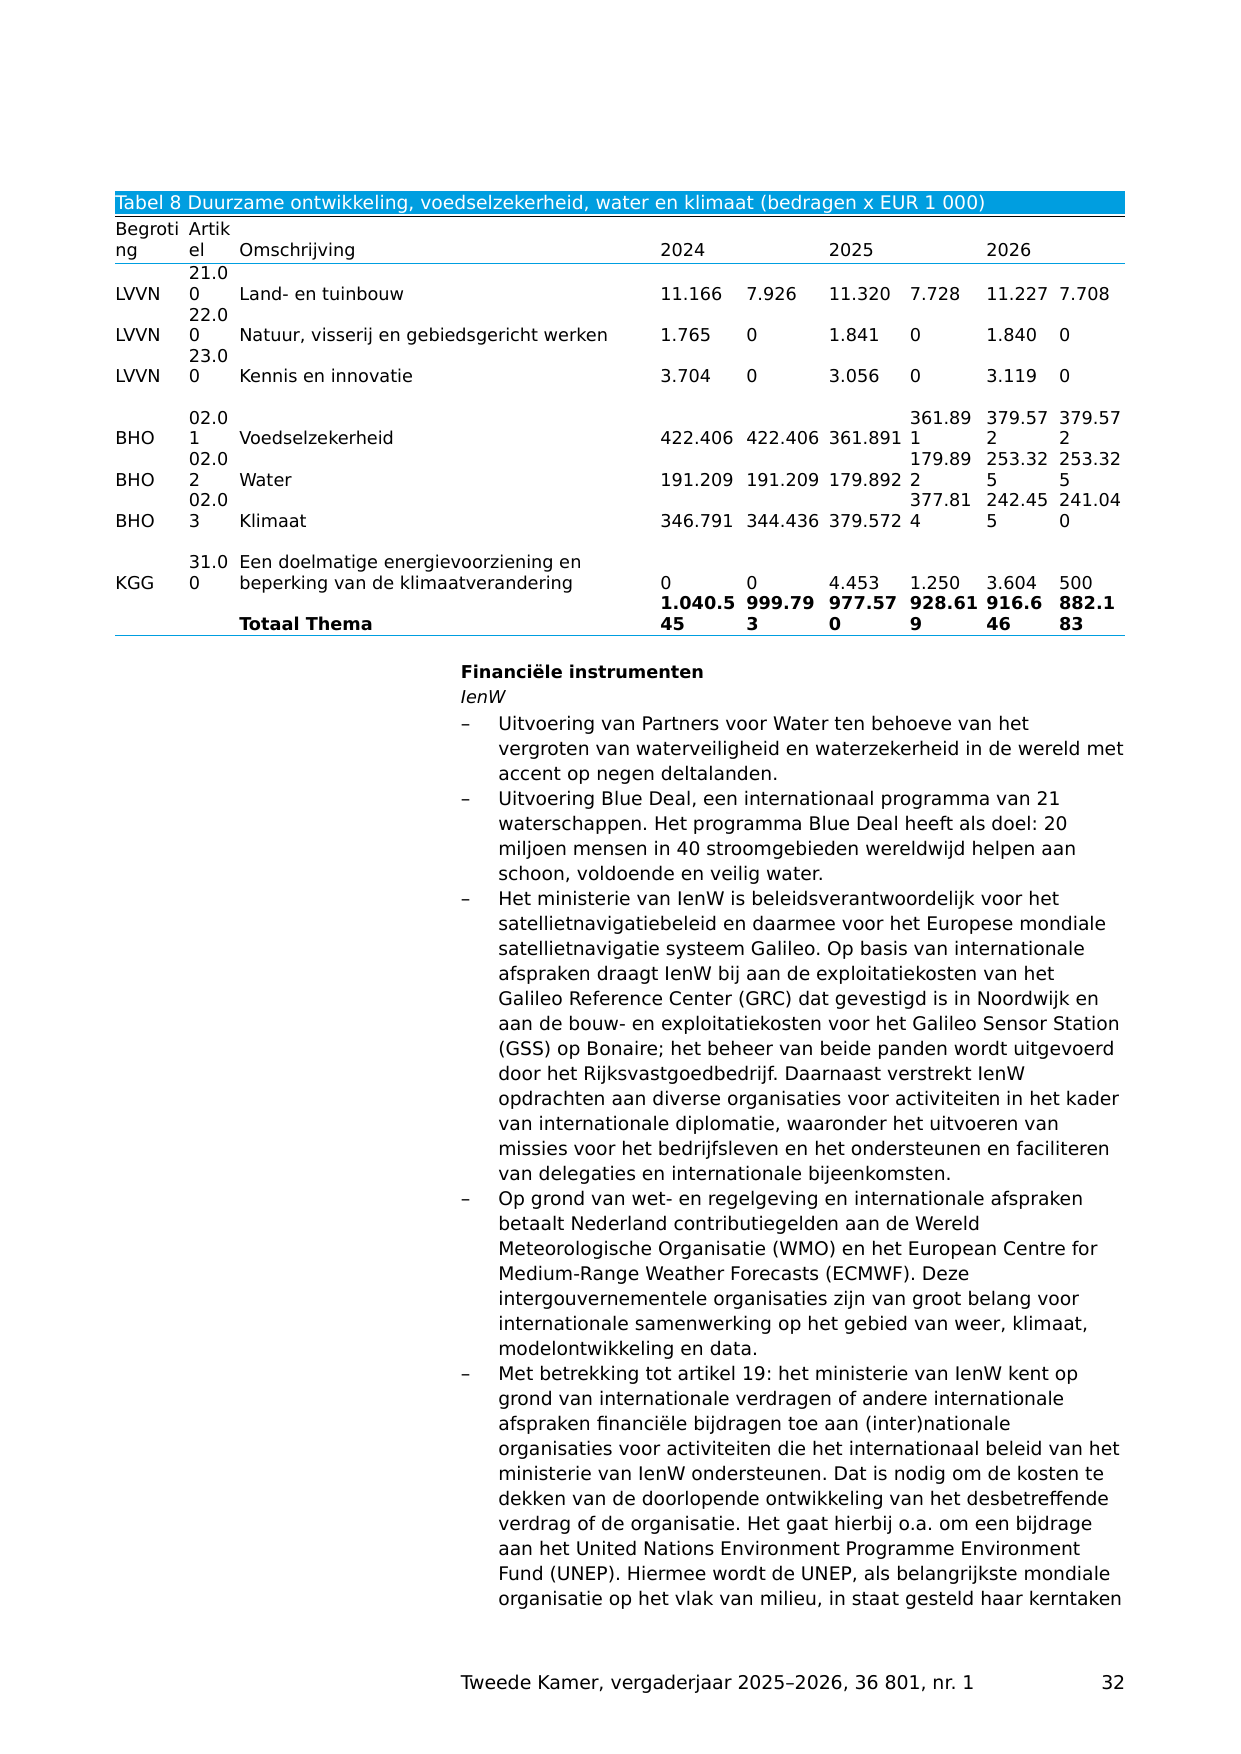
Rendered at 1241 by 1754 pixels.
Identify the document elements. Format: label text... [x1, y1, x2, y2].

table_cell 977.570 [826, 593, 907, 634]
table_cell 11.320 [826, 264, 907, 304]
table_cell 253.325 [1056, 449, 1125, 490]
table_cell Totaal Thema [236, 593, 657, 634]
table_cell 191.209 [657, 449, 743, 490]
table_cell 02.01 [186, 408, 236, 449]
table_cell 377.814 [907, 490, 983, 531]
table_cell [907, 217, 983, 263]
table_cell 3.119 [983, 346, 1056, 387]
table_cell [983, 531, 1056, 552]
table_cell 02.02 [186, 449, 236, 490]
list Uitvoering van Partners voor Water ten behoeve van het vergroten van waterveiligheid en waterzekerheid in de wereld met accent op negen deltalanden. [461, 710, 1125, 785]
table_cell Een doelmatige energievoorziening en beperking van de klimaatverandering [236, 552, 657, 593]
table_cell LVVN [115, 346, 186, 387]
table_cell [657, 387, 743, 408]
text Financiële instrumenten [461, 660, 1125, 683]
table_cell 1.840 [983, 305, 1056, 346]
table_cell [186, 593, 236, 634]
table_cell 928.619 [907, 593, 983, 634]
table_cell [983, 387, 1056, 408]
table_cell Omschrijving [236, 217, 657, 263]
table_cell 379.572 [1056, 408, 1125, 449]
table_cell 3.056 [826, 346, 907, 387]
table_cell 0 [743, 305, 826, 346]
table_cell 0 [743, 552, 826, 593]
table_cell 361.891 [826, 408, 907, 449]
table_cell Water [236, 449, 657, 490]
table_cell 242.455 [983, 490, 1056, 531]
table_cell 3.704 [657, 346, 743, 387]
table_cell 0 [907, 346, 983, 387]
table_cell [1056, 531, 1125, 552]
table_cell Artikel [186, 217, 236, 263]
table_cell 21.00 [186, 264, 236, 304]
table_cell 3.604 [983, 552, 1056, 593]
table_cell 7.708 [1056, 264, 1125, 304]
table_cell 2025 [826, 217, 907, 263]
table_cell [115, 387, 186, 408]
table_cell 999.793 [743, 593, 826, 634]
table_cell 1.765 [657, 305, 743, 346]
table_cell Land- en tuinbouw [236, 264, 657, 304]
table_cell 916.646 [983, 593, 1056, 634]
table_cell BHO [115, 490, 186, 531]
table_cell [907, 387, 983, 408]
table_cell Klimaat [236, 490, 657, 531]
list Het ministerie van IenW is beleidsverantwoordelĳk voor het satellietnavigatiebeleid en daarmee voor het Europese mondiale satellietnavigatie systeem Galileo. Op basis van internationale afspraken draagt IenW bĳ aan de exploitatiekosten van het Galileo Reference Center (GRC) dat gevestigd is in Noordwĳk en aan de bouw- en exploitatiekosten voor het Galileo Sensor Station (GSS) op Bonaire; het beheer van beide panden wordt uitgevoerd door het Rĳksvastgoedbedrĳf. Daarnaast verstrekt IenW opdrachten aan diverse organisaties voor activiteiten in het kader van internationale diplomatie, waaronder het uitvoeren van missies voor het bedrĳfsleven en het ondersteunen en faciliteren van delegaties en internationale bĳeenkomsten. [461, 885, 1125, 1185]
table_cell 361.891 [907, 408, 983, 449]
table_cell 1.841 [826, 305, 907, 346]
table_cell [657, 531, 743, 552]
table_cell 346.791 [657, 490, 743, 531]
table_cell Natuur, visserij en gebiedsgericht werken [236, 305, 657, 346]
table_cell [907, 531, 983, 552]
table_cell BHO [115, 449, 186, 490]
table_cell 7.926 [743, 264, 826, 304]
table_cell [186, 531, 236, 552]
table_cell 179.892 [907, 449, 983, 490]
table_cell [1056, 217, 1125, 263]
table_cell 02.03 [186, 490, 236, 531]
table_cell [826, 531, 907, 552]
table_cell 191.209 [743, 449, 826, 490]
table_cell [115, 531, 186, 552]
table_cell 22.00 [186, 305, 236, 346]
table_cell 11.227 [983, 264, 1056, 304]
text IenW [461, 685, 1125, 708]
table_cell 344.436 [743, 490, 826, 531]
table_cell 0 [743, 346, 826, 387]
table_cell [826, 387, 907, 408]
table_cell BHO [115, 408, 186, 449]
table_cell Voedselzekerheid [236, 408, 657, 449]
list Met betrekking tot artikel 19: het ministerie van IenW kent op grond van internationale verdragen of andere internationale afspraken financiële bijdragen toe aan (inter)nationale organisaties voor activiteiten die het internationaal beleid van het ministerie van IenW ondersteunen. Dat is nodig om de kosten te dekken van de doorlopende ontwikkeling van het desbetreffende verdrag of de organisatie. Het gaat hierbij o.a. om een bijdrage aan het United Nations Environment Programme Environment Fund (UNEP). Hiermee wordt de UNEP, als belangrijkste mondiale organisatie op het vlak van milieu, in staat gesteld haar kerntaken [461, 1360, 1125, 1610]
table_cell 7.728 [907, 264, 983, 304]
table_cell 500 [1056, 552, 1125, 593]
table_cell 379.572 [983, 408, 1056, 449]
table_cell 4.453 [826, 552, 907, 593]
table_cell 1.250 [907, 552, 983, 593]
table_cell Kennis en innovatie [236, 346, 657, 387]
list Uitvoering Blue Deal, een internationaal programma van 21 waterschappen. Het programma Blue Deal heeft als doel: 20 miljoen mensen in 40 stroomgebieden wereldwĳd helpen aan schoon, voldoende en veilig water. [461, 785, 1125, 885]
table_cell LVVN [115, 264, 186, 304]
table_cell 0 [1056, 346, 1125, 387]
table_cell 253.325 [983, 449, 1056, 490]
table_cell [1056, 387, 1125, 408]
table_cell [236, 387, 657, 408]
table_cell 422.406 [657, 408, 743, 449]
table_cell KGG [115, 552, 186, 593]
table_cell LVVN [115, 305, 186, 346]
table_cell 2024 [657, 217, 743, 263]
table_cell 241.040 [1056, 490, 1125, 531]
table_cell 31.00 [186, 552, 236, 593]
table_cell [743, 387, 826, 408]
table_cell [115, 593, 186, 634]
table_cell [236, 531, 657, 552]
table_cell 422.406 [743, 408, 826, 449]
table_cell 379.572 [826, 490, 907, 531]
table_cell 23.00 [186, 346, 236, 387]
table_cell Begroting [115, 217, 186, 263]
table_cell [743, 217, 826, 263]
table_cell 0 [907, 305, 983, 346]
table_cell 0 [657, 552, 743, 593]
table_cell 1.040.545 [657, 593, 743, 634]
table_cell 11.166 [657, 264, 743, 304]
table_cell [186, 387, 236, 408]
list Op grond van wet- en regelgeving en internationale afspraken betaalt Nederland contributiegelden aan de Wereld Meteorologische Organisatie (WMO) en het European Centre for Medium-Range Weather Forecasts (ECMWF). Deze intergouvernementele organisaties zĳn van groot belang voor internationale samenwerking op het gebied van weer, klimaat, modelontwikkeling en data. [461, 1185, 1125, 1360]
table_cell 882.183 [1056, 593, 1125, 634]
table_cell 0 [1056, 305, 1125, 346]
table_cell 2026 [983, 217, 1056, 263]
table_cell [743, 531, 826, 552]
table_cell 179.892 [826, 449, 907, 490]
